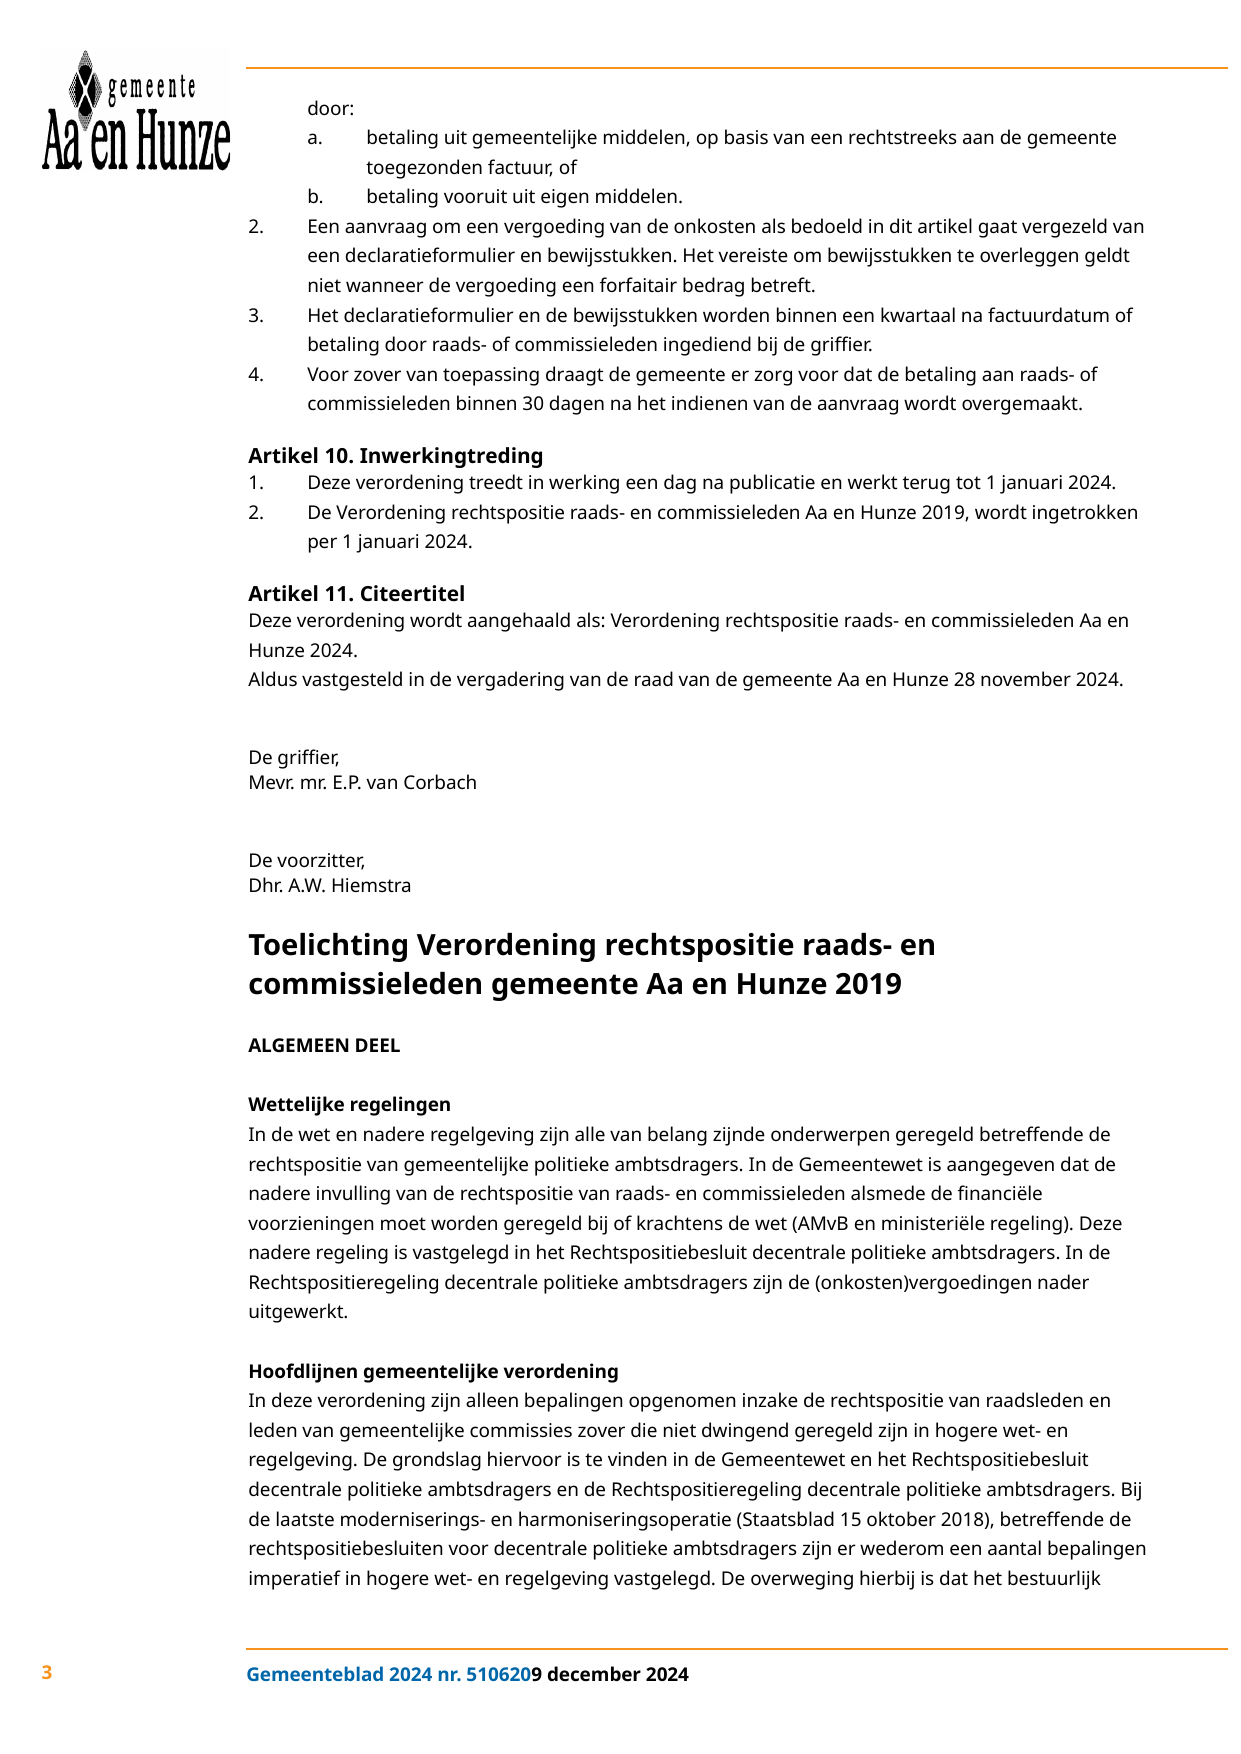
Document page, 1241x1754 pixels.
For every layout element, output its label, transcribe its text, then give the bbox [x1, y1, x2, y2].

text Hoofdlijnen gemeentelijke verordening [248, 1358, 1152, 1384]
text Artikel 10. Inwerkingtreding [248, 441, 1152, 469]
list Deze verordening treedt in werking een dag na publicatie en werkt terug tot 1 januari 2024. [248, 469, 1152, 495]
text Mevr. mr. E.P. van Corbach [248, 769, 1152, 795]
text Dhr. A.W. Hiemstra [248, 872, 1152, 898]
text Aldus vastgesteld in de vergadering van de raad van de gemeente Aa en Hunze 28 november 2024. [248, 667, 1152, 692]
list door: [248, 95, 1152, 121]
list Het declaratieformulier en de bewijsstukken worden binnen een kwartaal na factuurdatum of betaling door raads- of commissieleden ingediend bij de griffier. [248, 302, 1152, 357]
text Wettelijke regelingen [248, 1092, 1152, 1117]
picture [41, 47, 231, 172]
text De griffier, [248, 744, 1152, 769]
text Toelichting Verordening rechtspositie raads- en commissieleden gemeente Aa en Hunze 2019 [248, 924, 1152, 1003]
text In deze verordening zijn alleen bepalingen opgenomen inzake de rechtspositie van raadsleden en leden van gemeentelijke commissies zover die niet dwingend geregeld zijn in hogere wet- en regelgeving. De grondslag hiervoor is te vinden in de Gemeentewet en het Rechtspositiebesluit decentrale politieke ambtsdragers en de Rechtspositieregeling decentrale politieke ambtsdragers. Bij de laatste moderniserings- en harmoniseringsoperatie (Staatsblad 15 oktober 2018), betreffende de rechtspositiebesluiten voor decentrale politieke ambtsdragers zijn er wederom een aantal bepalingen imperatief in hogere wet- en regelgeving vastgelegd. De overweging hierbij is dat het bestuurlijk [248, 1387, 1152, 1591]
text De voorzitter, [248, 847, 1152, 872]
text ALGEMEEN DEEL [248, 1032, 1152, 1058]
list Een aanvraag om een vergoeding van de onkosten als bedoeld in dit artikel gaat vergezeld van een declaratieformulier en bewijsstukken. Het vereiste om bewijsstukken te overleggen geldt niet wanneer de vergoeding een forfaitair bedrag betreft. [248, 213, 1152, 298]
text Artikel 11. Citeertitel [248, 579, 1152, 607]
list betaling uit gemeentelijke middelen, op basis van een rechtstreeks aan de gemeente toegezonden factuur, of [307, 124, 1152, 180]
list De Verordening rechtspositie raads- en commissieleden Aa en Hunze 2019, wordt ingetrokken per 1 januari 2024. [248, 499, 1152, 554]
text Deze verordening wordt aangehaald als: Verordening rechtspositie raads- en commissieleden Aa en Hunze 2024. [248, 607, 1152, 663]
list betaling vooruit uit eigen middelen. [307, 183, 1152, 209]
list Voor zover van toepassing draagt de gemeente er zorg voor dat de betaling aan raads- of commissieleden binnen 30 dagen na het indienen van de aanvraag wordt overgemaakt. [248, 361, 1152, 416]
text In de wet en nadere regelgeving zijn alle van belang zijnde onderwerpen geregeld betreffende de rechtspositie van gemeentelijke politieke ambtsdragers. In de Gemeentewet is aangegeven dat de nadere invulling van de rechtspositie van raads- en commissieleden alsmede de financiële voorzieningen moet worden geregeld bij of krachtens de wet (AMvB en ministeriële regeling). Deze nadere regeling is vastgelegd in het Rechtspositiebesluit decentrale politieke ambtsdragers. In de Rechtspositieregeling decentrale politieke ambtsdragers zijn de (onkosten)vergoedingen nader uitgewerkt. [248, 1121, 1152, 1324]
